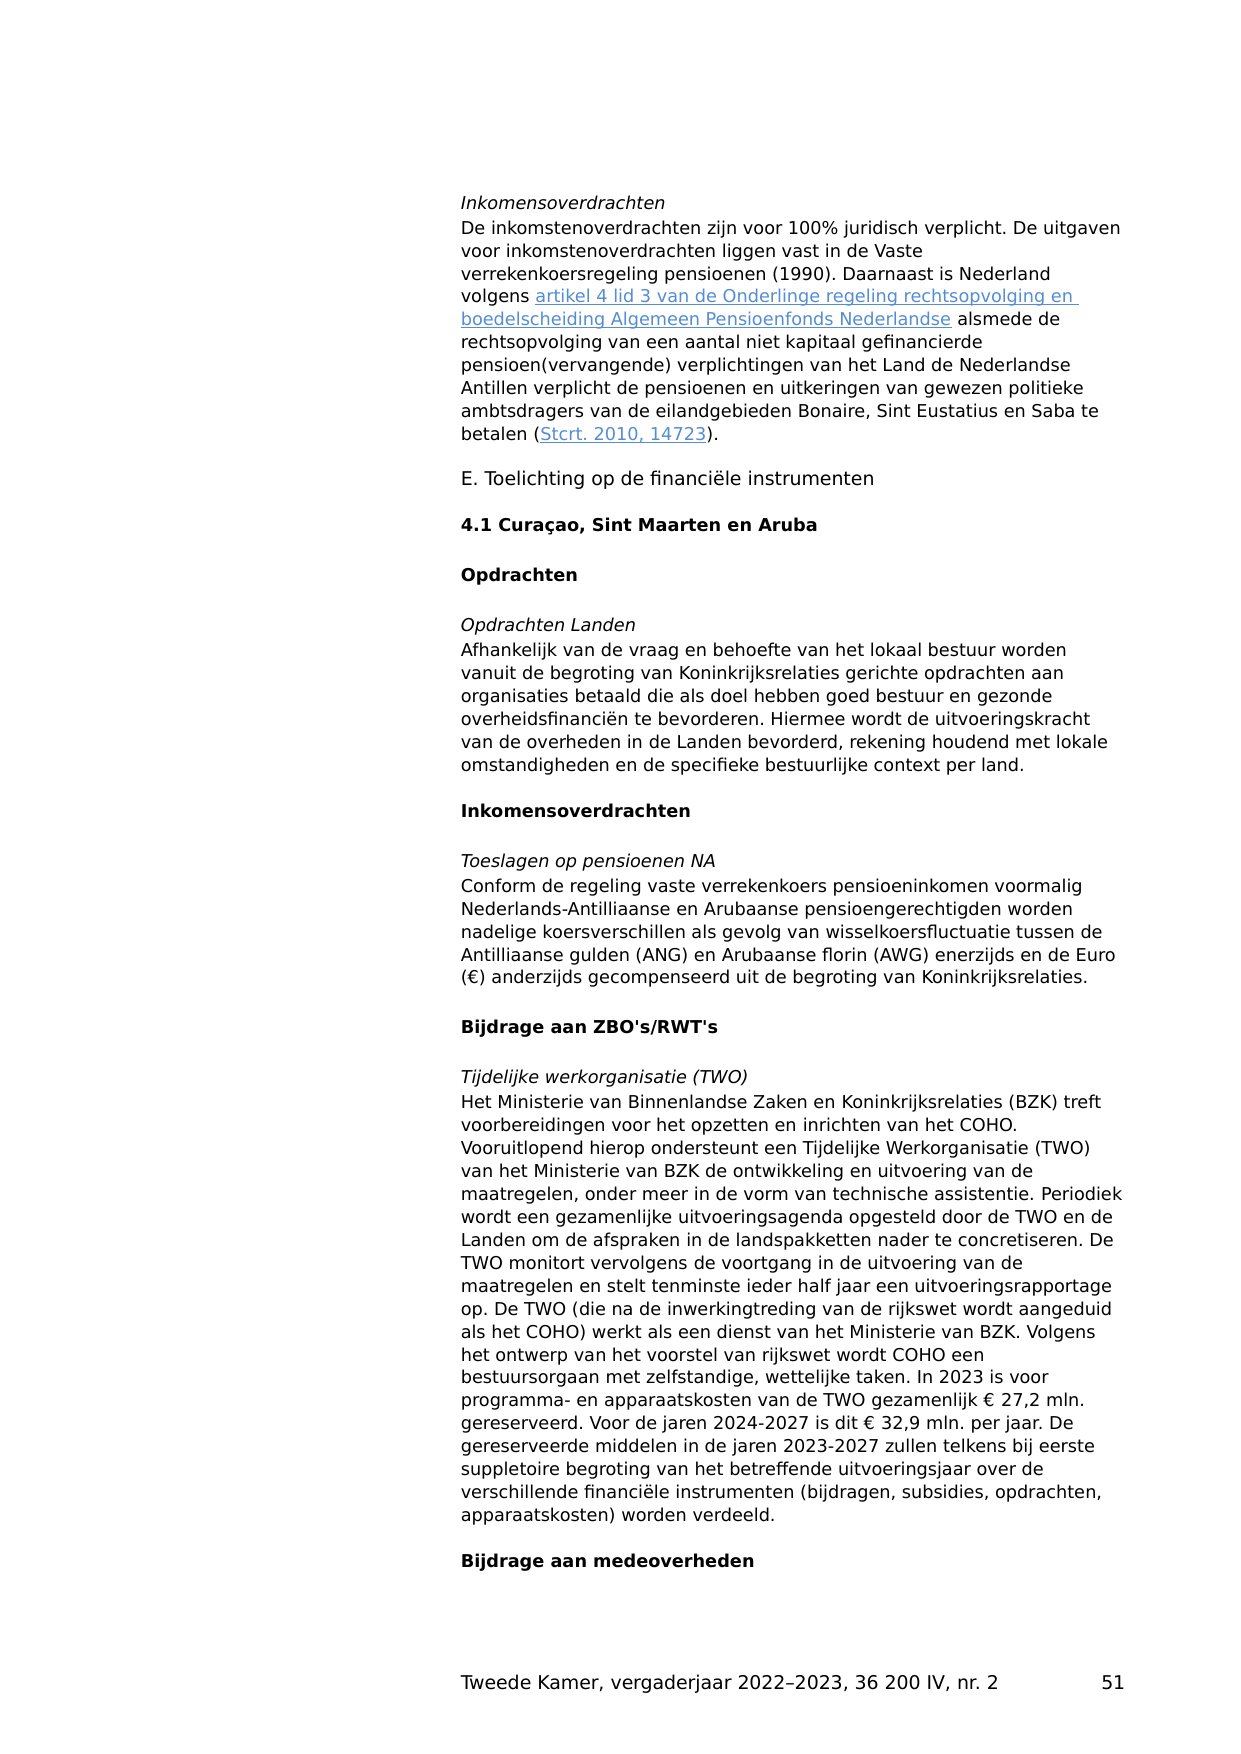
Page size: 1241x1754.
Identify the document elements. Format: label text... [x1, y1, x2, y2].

text Opdrachten Landen [461, 613, 1125, 636]
text Inkomensoverdrachten [461, 799, 1125, 822]
text Tijdelijke werkorganisatie (TWO) [461, 1066, 1125, 1088]
text 4.1 Curaçao, Sint Maarten en Aruba [461, 513, 1125, 536]
text Bijdrage aan ZBO's/RWT's [461, 1016, 1125, 1038]
text Het Ministerie van Binnenlandse Zaken en Koninkrijksrelaties (BZK) treft voorbereidingen voor het opzetten en inrichten van het COHO. Vooruitlopend hierop ondersteunt een Tijdelijke Werkorganisatie (TWO) van het Ministerie van BZK de ontwikkeling en uitvoering van de maatregelen, onder meer in de vorm van technische assistentie. Periodiek wordt een gezamenlijke uitvoeringsagenda opgesteld door de TWO en de Landen om de afspraken in de landspakketten nader te concretiseren. De TWO monitort vervolgens de voortgang in de uitvoering van de maatregelen en stelt tenminste ieder half jaar een uitvoeringsrapportage op. De TWO (die na de inwerkingtreding van de rijkswet wordt aangeduid als het COHO) werkt als een dienst van het Ministerie van BZK. Volgens het ontwerp van het voorstel van rijkswet wordt COHO een bestuursorgaan met zelfstandige, wettelijke taken. In 2023 is voor programma- en apparaatskosten van de TWO gezamenlijk € 27,2 mln. gereserveerd. Voor de jaren 2024-2027 is dit € 32,9 mln. per jaar. De gereserveerde middelen in de jaren 2023-2027 zullen telkens bij eerste suppletoire begroting van het betreffende uitvoeringsjaar over de verschillende financiële instrumenten (bijdragen, subsidies, opdrachten, apparaatskosten) worden verdeeld. [461, 1091, 1125, 1526]
title E. Toelichting op de financiële instrumenten [461, 468, 1125, 490]
text Opdrachten [461, 563, 1125, 586]
text Bijdrage aan medeoverheden [461, 1549, 1125, 1572]
text De inkomstenoverdrachten zijn voor 100% juridisch verplicht. De uitgaven voor inkomstenoverdrachten liggen vast in de Vaste verrekenkoersregeling pensioenen (1990). Daarnaast is Nederland volgens artikel 4 lid 3 van de Onderlinge regeling rechtsopvolging en boedelscheiding Algemeen Pensioenfonds Nederlandse alsmede de rechtsopvolging van een aantal niet kapitaal gefinancierde pensioen(vervangende) verplichtingen van het Land de Nederlandse Antillen verplicht de pensioenen en uitkeringen van gewezen politieke ambtsdragers van de eilandgebieden Bonaire, Sint Eustatius en Saba te betalen (Stcrt. 2010, 14723). [461, 216, 1125, 445]
text Afhankelijk van de vraag en behoefte van het lokaal bestuur worden vanuit de begroting van Koninkrijksrelaties gerichte opdrachten aan organisaties betaald die als doel hebben goed bestuur en gezonde overheidsfinanciën te bevorderen. Hiermee wordt de uitvoeringskracht van de overheden in de Landen bevorderd, rekening houdend met lokale omstandigheden en de specifieke bestuurlijke context per land. [461, 638, 1125, 776]
text Conform de regeling vaste verrekenkoers pensioeninkomen voormalig Nederlands-Antilliaanse en Arubaanse pensioengerechtigden worden nadelige koersverschillen als gevolg van wisselkoersfluctuatie tussen de Antilliaanse gulden (ANG) en Arubaanse florin (AWG) enerzijds en de Euro (€) anderzijds gecompenseerd uit de begroting van Koninkrijksrelaties. [461, 874, 1125, 988]
text Toeslagen op pensioenen NA [461, 849, 1125, 872]
text Inkomensoverdrachten [461, 191, 1125, 214]
